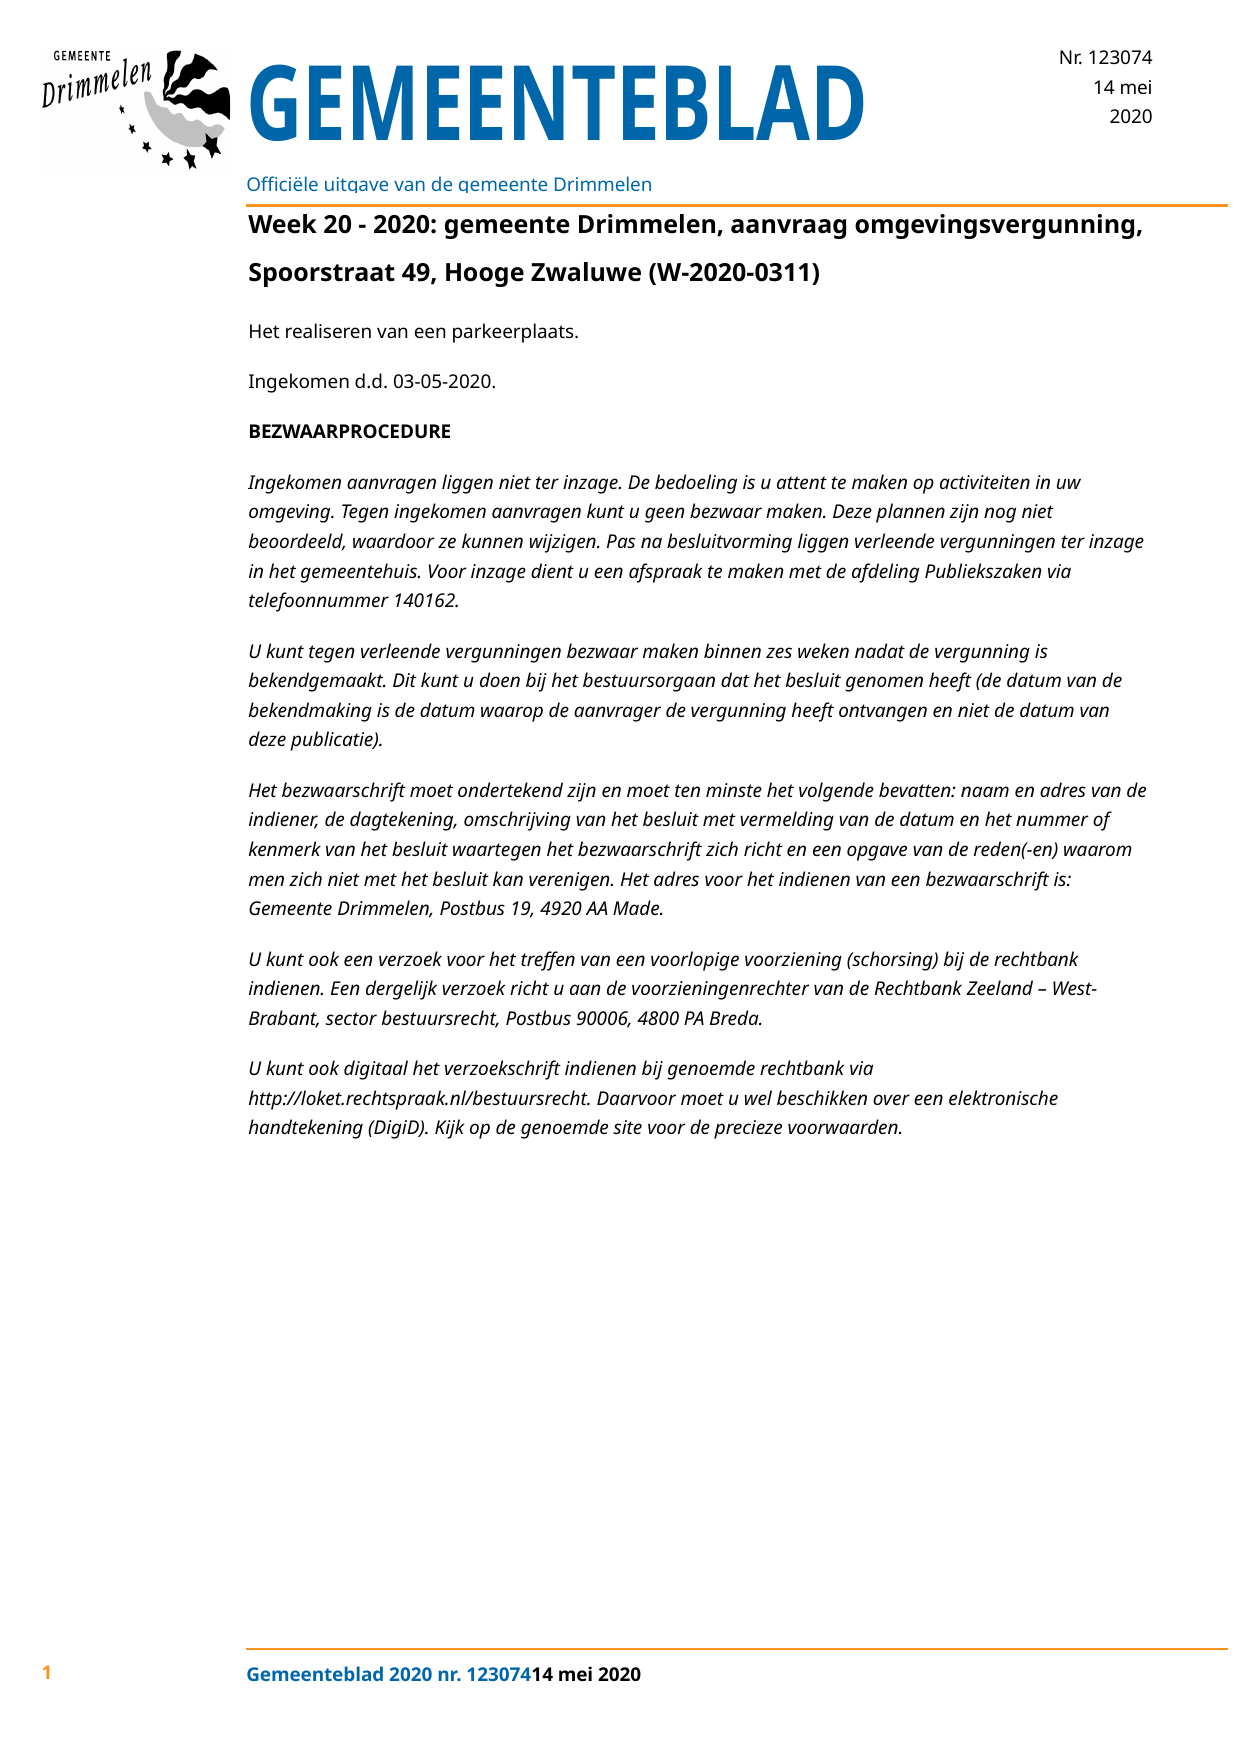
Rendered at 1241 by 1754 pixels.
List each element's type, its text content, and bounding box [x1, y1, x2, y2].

text U kunt tegen verleende vergunningen bezwaar maken binnen zes weken nadat de vergunning is bekendgemaakt. Dit kunt u doen bij het bestuursorgaan dat het besluit genomen heeft (de datum van de bekendmaking is de datum waarop de aanvrager de vergunning heeft ontvangen en niet de datum van deze publicatie). [248, 638, 1152, 752]
text Ingekomen aanvragen liggen niet ter inzage. De bedoeling is u attent te maken op activiteiten in uw omgeving. Tegen ingekomen aanvragen kunt u geen bezwaar maken. Deze plannen zijn nog niet beoordeeld, waardoor ze kunnen wijzigen. Pas na besluitvorming liggen verleende vergunningen ter inzage in het gemeentehuis. Voor inzage dient u een afspraak te maken met de afdeling Publiekszaken via telefoonnummer 140162. [248, 469, 1152, 613]
text U kunt ook digitaal het verzoekschrift indienen bij genoemde rechtbank via http://loket.rechtspraak.nl/bestuursrecht. Daarvoor moet u wel beschikken over een elektronische handtekening (DigiD). Kijk op de genoemde site voor de precieze voorwaarden. [248, 1055, 1152, 1140]
text Het realiseren van een parkeerplaats. [248, 318, 1152, 344]
text Ingekomen d.d. 03-05-2020. [248, 368, 1152, 394]
picture [41, 47, 231, 172]
text Week 20 - 2020: gemeente Drimmelen, aanvraag omgevingsvergunning, Spoorstraat 49, Hooge Zwaluwe (W-2020-0311) [248, 207, 1152, 288]
text BEZWAARPROCEDURE [248, 419, 1152, 444]
text Het bezwaarschrift moet ondertekend zijn en moet ten minste het volgende bevatten: naam en adres van de indiener, de dagtekening, omschrijving van het besluit met vermelding van de datum en het nummer of kenmerk van het besluit waartegen het bezwaarschrift zich richt en een opgave van de reden(-en) waarom men zich niet met het besluit kan verenigen. Het adres voor het indienen van een bezwaarschrift is: Gemeente Drimmelen, Postbus 19, 4920 AA Made. [248, 777, 1152, 921]
text U kunt ook een verzoek voor het treffen van een voorlopige voorziening (schorsing) bij de rechtbank indienen. Een dergelijk verzoek richt u aan de voorzieningenrechter van de Rechtbank Zeeland – West-Brabant, sector bestuursrecht, Postbus 90006, 4800 PA Breda. [248, 946, 1152, 1031]
